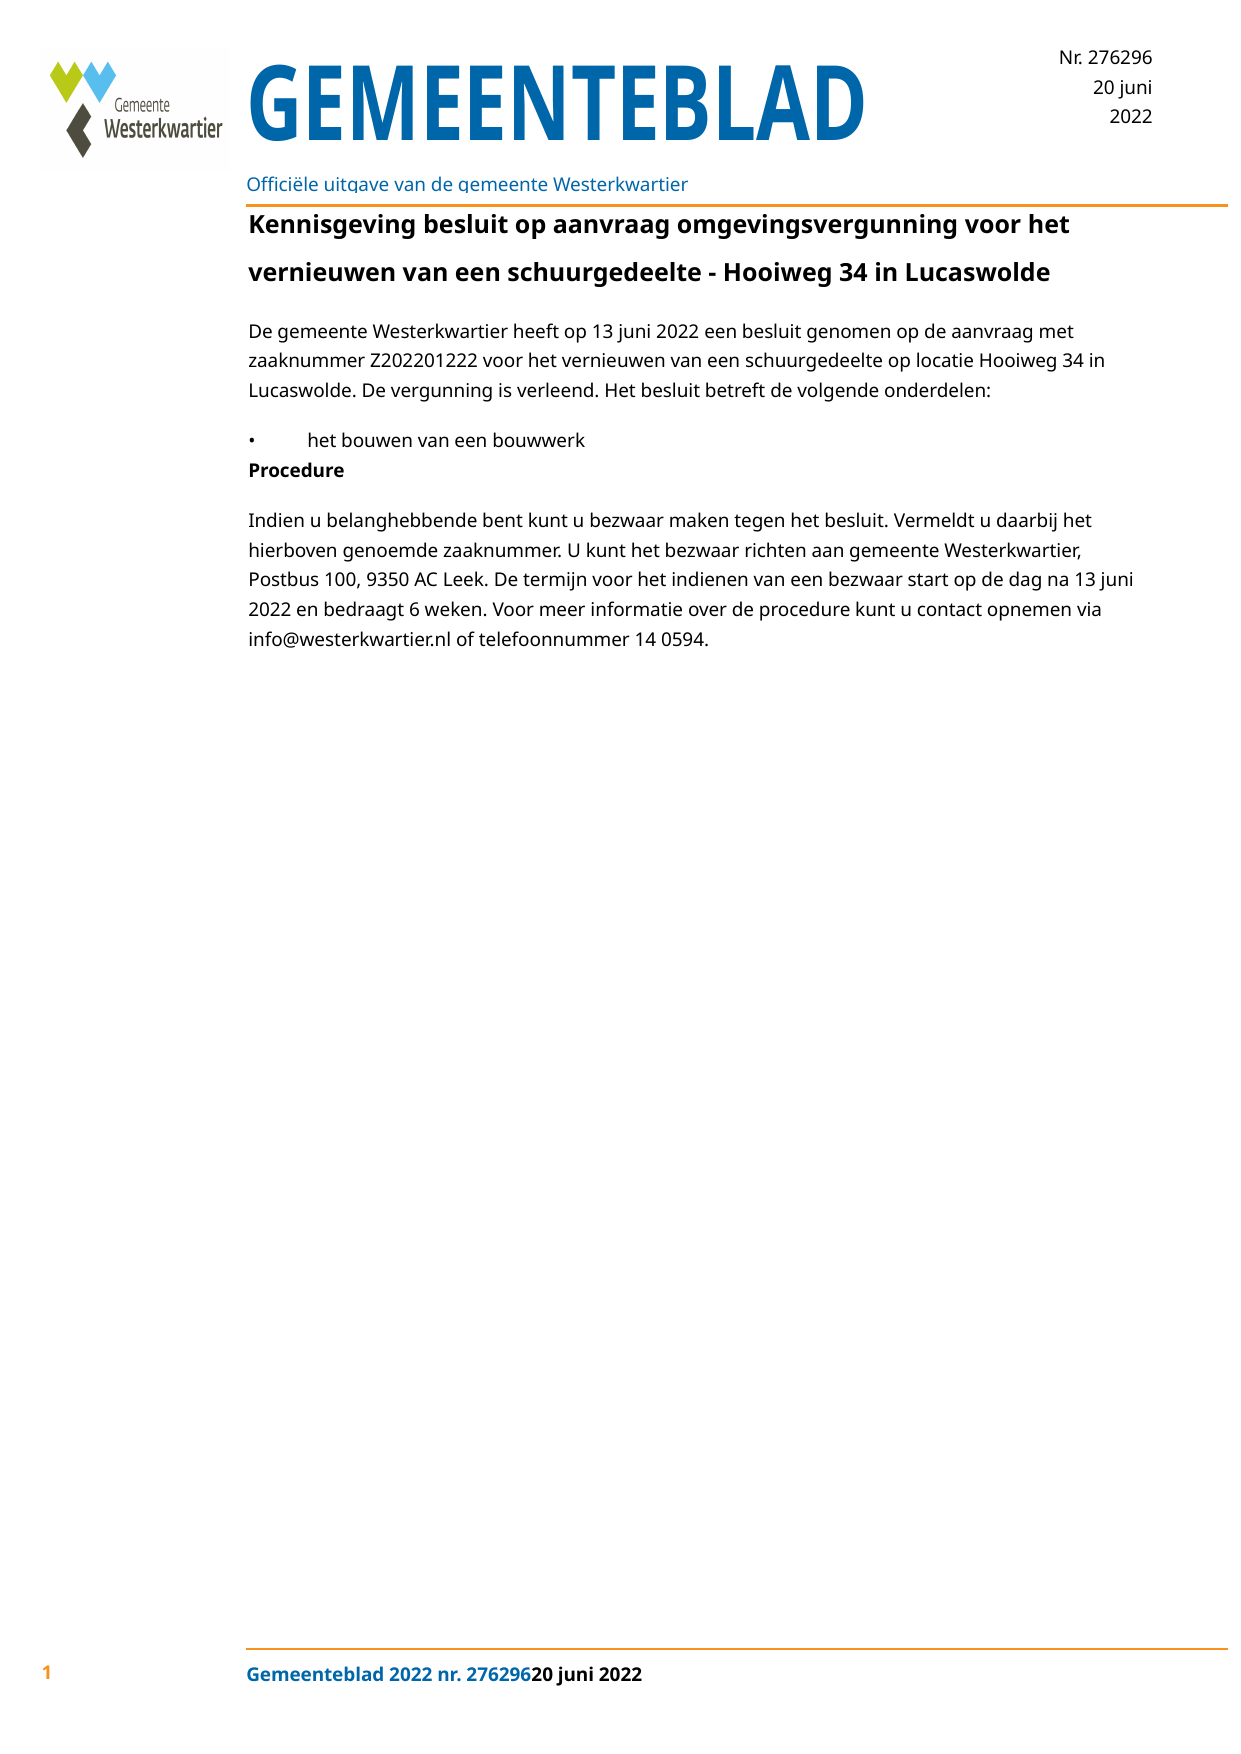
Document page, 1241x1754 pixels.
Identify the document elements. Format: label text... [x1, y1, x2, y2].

text Indien u belanghebbende bent kunt u bezwaar maken tegen het besluit. Vermeldt u daarbij het hierboven genoemde zaaknummer. U kunt het bezwaar richten aan gemeente Westerkwartier, Postbus 100, 9350 AC Leek. De termijn voor het indienen van een bezwaar start op de dag na 13 juni 2022 en bedraagt 6 weken. Voor meer informatie over de procedure kunt u contact opnemen via info@westerkwartier.nl of telefoonnummer 14 0594. [248, 507, 1152, 652]
text Procedure [248, 457, 1152, 483]
picture [41, 47, 231, 172]
list het bouwen van een bouwwerk [248, 427, 1152, 453]
text De gemeente Westerkwartier heeft op 13 juni 2022 een besluit genomen op de aanvraag met zaaknummer Z202201222 voor het vernieuwen van een schuurgedeelte op locatie Hooiweg 34 in Lucaswolde. De vergunning is verleend. Het besluit betreft de volgende onderdelen: [248, 318, 1152, 403]
text Kennisgeving besluit op aanvraag omgevingsvergunning voor het vernieuwen van een schuurgedeelte - Hooiweg 34 in Lucaswolde [248, 207, 1152, 288]
